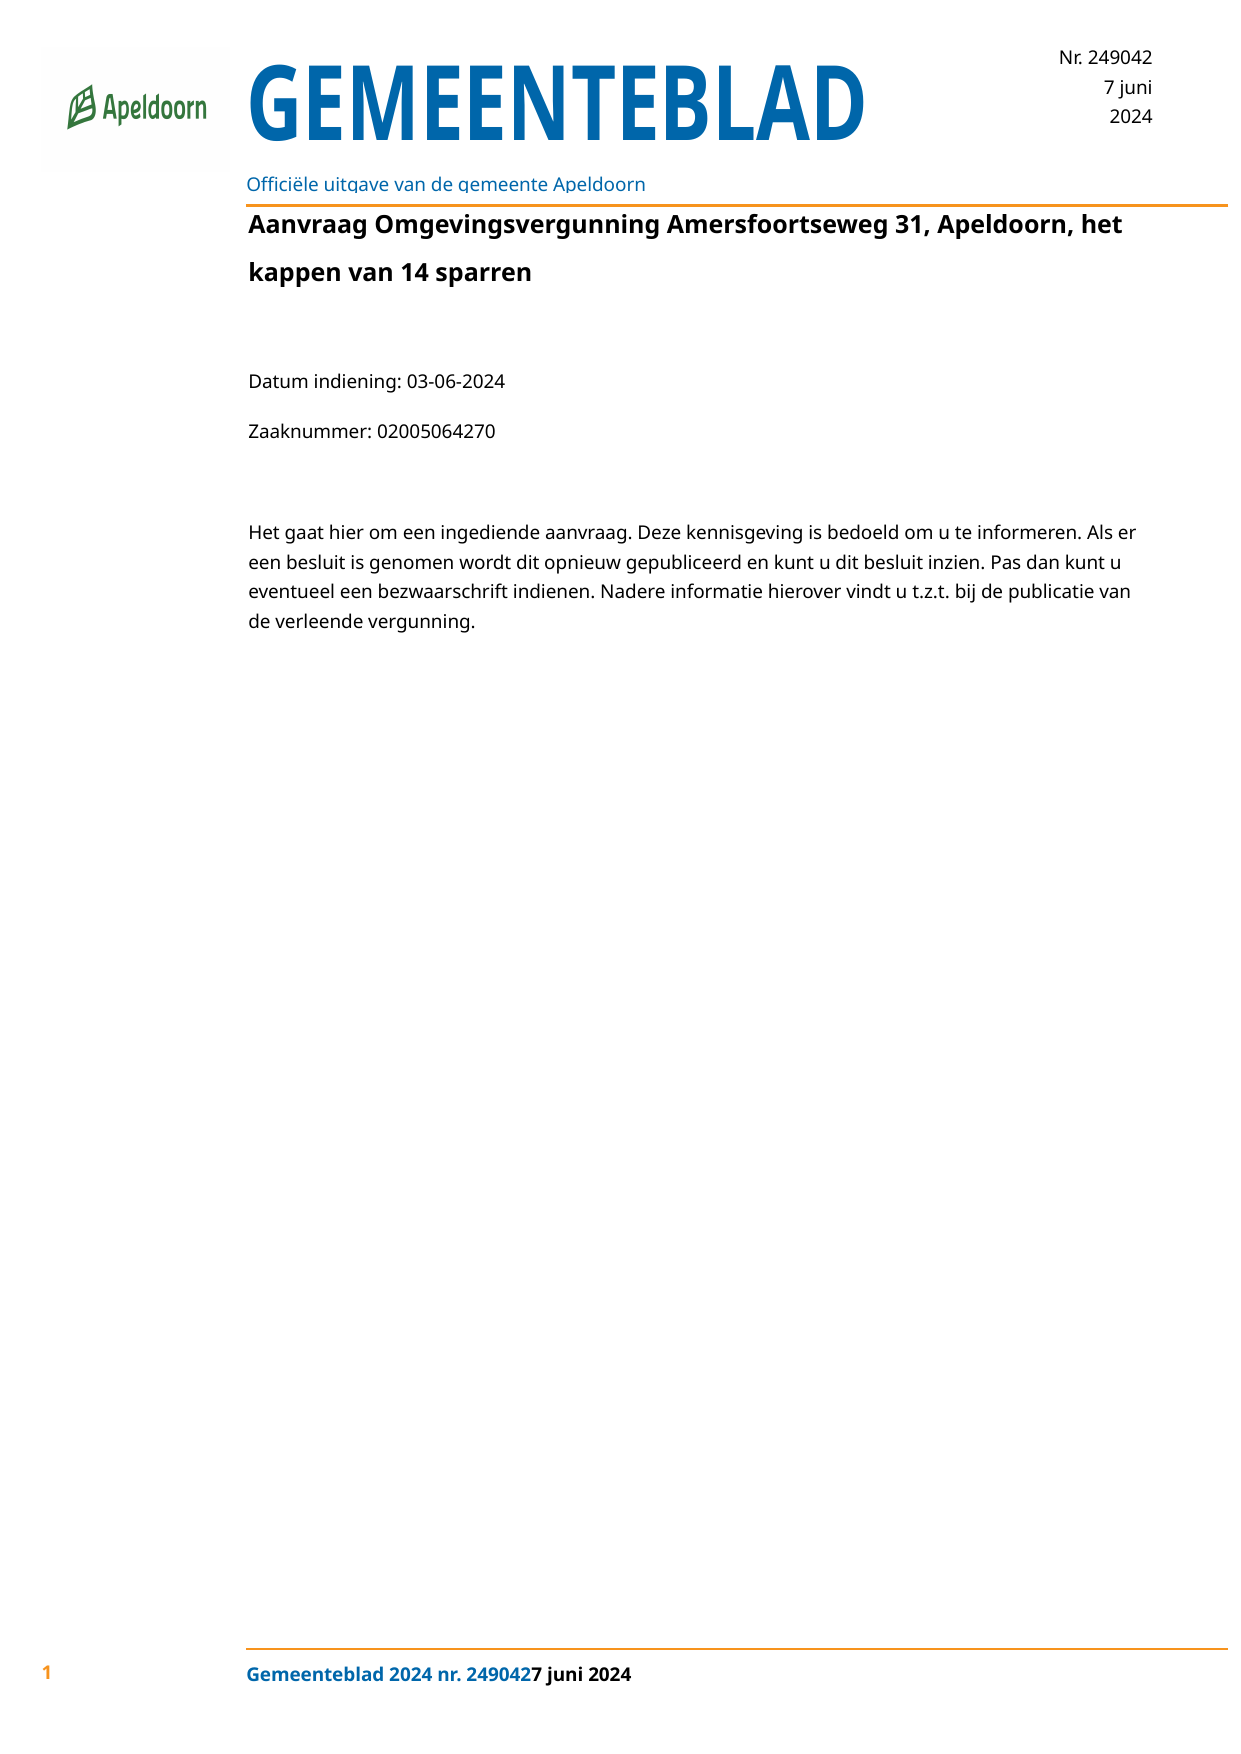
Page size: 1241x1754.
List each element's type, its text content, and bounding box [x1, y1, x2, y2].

text Datum indiening: 03-06-2024 [248, 368, 1152, 394]
text Het gaat hier om een ingediende aanvraag. Deze kennisgeving is bedoeld om u te informeren. Als er een besluit is genomen wordt dit opnieuw gepubliceerd en kunt u dit besluit inzien. Pas dan kunt u eventueel een bezwaarschrift indienen. Nadere informatie hierover vindt u t.z.t. bij de publicatie van de verleende vergunning. [248, 519, 1152, 634]
text Zaaknummer: 02005064270 [248, 419, 1152, 444]
text Aanvraag Omgevingsvergunning Amersfoortseweg 31, Apeldoorn, het kappen van 14 sparren [248, 207, 1152, 288]
picture [41, 47, 231, 172]
